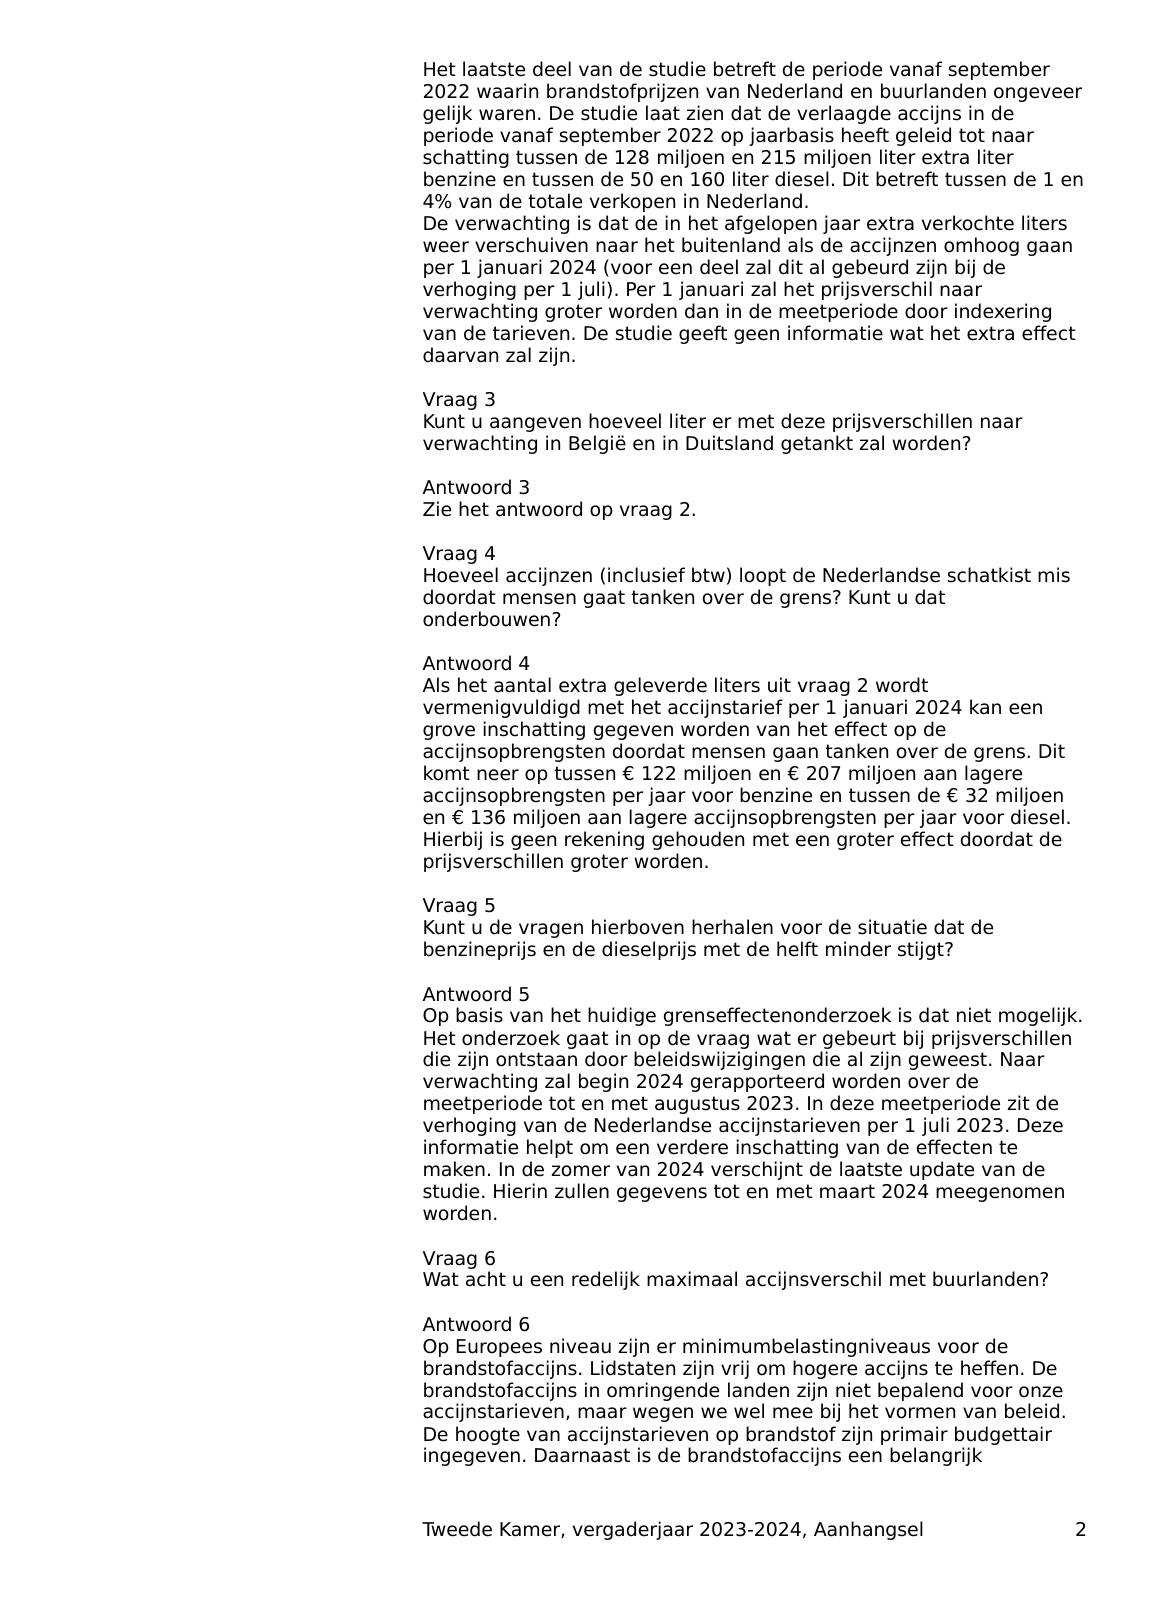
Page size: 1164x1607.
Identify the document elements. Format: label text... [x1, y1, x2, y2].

text Vraag 6 [422, 1247, 1087, 1269]
text Vraag 5 [422, 895, 1087, 917]
text Vraag 3 [422, 389, 1087, 411]
text Op basis van het huidige grenseffectenonderzoek is dat niet mogelijk. Het onderzoek gaat in op de vraag wat er gebeurt bij prijsverschillen die zijn ontstaan door beleidswijzigingen die al zijn geweest. Naar verwachting zal begin 2024 gerapporteerd worden over de meetperiode tot en met augustus 2023. In deze meetperiode zit de verhoging van de Nederlandse accijnstarieven per 1 juli 2023. Deze informatie helpt om een verdere inschatting van de effecten te maken. In de zomer van 2024 verschijnt de laatste update van de studie. Hierin zullen gegevens tot en met maart 2024 meegenomen worden. [422, 1005, 1087, 1225]
text Op Europees niveau zijn er minimumbelastingniveaus voor de brandstofaccijns. Lidstaten zijn vrij om hogere accijns te heffen. De brandstofaccijns in omringende landen zijn niet bepalend voor onze accijnstarieven, maar wegen we wel mee bij het vormen van beleid. De hoogte van accijnstarieven op brandstof zijn primair budgettair ingegeven. Daarnaast is de brandstofaccijns een belangrijk [422, 1336, 1087, 1467]
text Antwoord 3 [422, 477, 1087, 499]
text Vraag 4 [422, 543, 1087, 565]
text Zie het antwoord op vraag 2. [422, 499, 1087, 521]
text Hoeveel accijnzen (inclusief btw) loopt de Nederlandse schatkist mis doordat mensen gaat tanken over de grens? Kunt u dat onderbouwen? [422, 565, 1087, 631]
text Het laatste deel van de studie betreft de periode vanaf september 2022 waarin brandstofprijzen van Nederland en buurlanden ongeveer gelijk waren. De studie laat zien dat de verlaagde accijns in de periode vanaf september 2022 op jaarbasis heeft geleid tot naar schatting tussen de 128 miljoen en 215 miljoen liter extra liter benzine en tussen de 50 en 160 liter diesel. Dit betreft tussen de 1 en 4% van de totale verkopen in Nederland. [422, 59, 1087, 213]
text Als het aantal extra geleverde liters uit vraag 2 wordt vermenigvuldigd met het accijnstarief per 1 januari 2024 kan een grove inschatting gegeven worden van het effect op de accijnsopbrengsten doordat mensen gaan tanken over de grens. Dit komt neer op tussen € 122 miljoen en € 207 miljoen aan lagere accijnsopbrengsten per jaar voor benzine en tussen de € 32 miljoen en € 136 miljoen aan lagere accijnsopbrengsten per jaar voor diesel. Hierbij is geen rekening gehouden met een groter effect doordat de prijsverschillen groter worden. [422, 675, 1087, 873]
text Kunt u aangeven hoeveel liter er met deze prijsverschillen naar verwachting in België en in Duitsland getankt zal worden? [422, 411, 1087, 455]
text Kunt u de vragen hierboven herhalen voor de situatie dat de benzineprijs en de dieselprijs met de helft minder stijgt? [422, 917, 1087, 961]
text Wat acht u een redelijk maximaal accijnsverschil met buurlanden? [422, 1269, 1087, 1291]
text Antwoord 4 [422, 653, 1087, 675]
text Antwoord 5 [422, 983, 1087, 1005]
text De verwachting is dat de in het afgelopen jaar extra verkochte liters weer verschuiven naar het buitenland als de accijnzen omhoog gaan per 1 januari 2024 (voor een deel zal dit al gebeurd zijn bij de verhoging per 1 juli). Per 1 januari zal het prijsverschil naar verwachting groter worden dan in de meetperiode door indexering van de tarieven. De studie geeft geen informatie wat het extra effect daarvan zal zijn. [422, 213, 1087, 367]
text Antwoord 6 [422, 1313, 1087, 1336]
